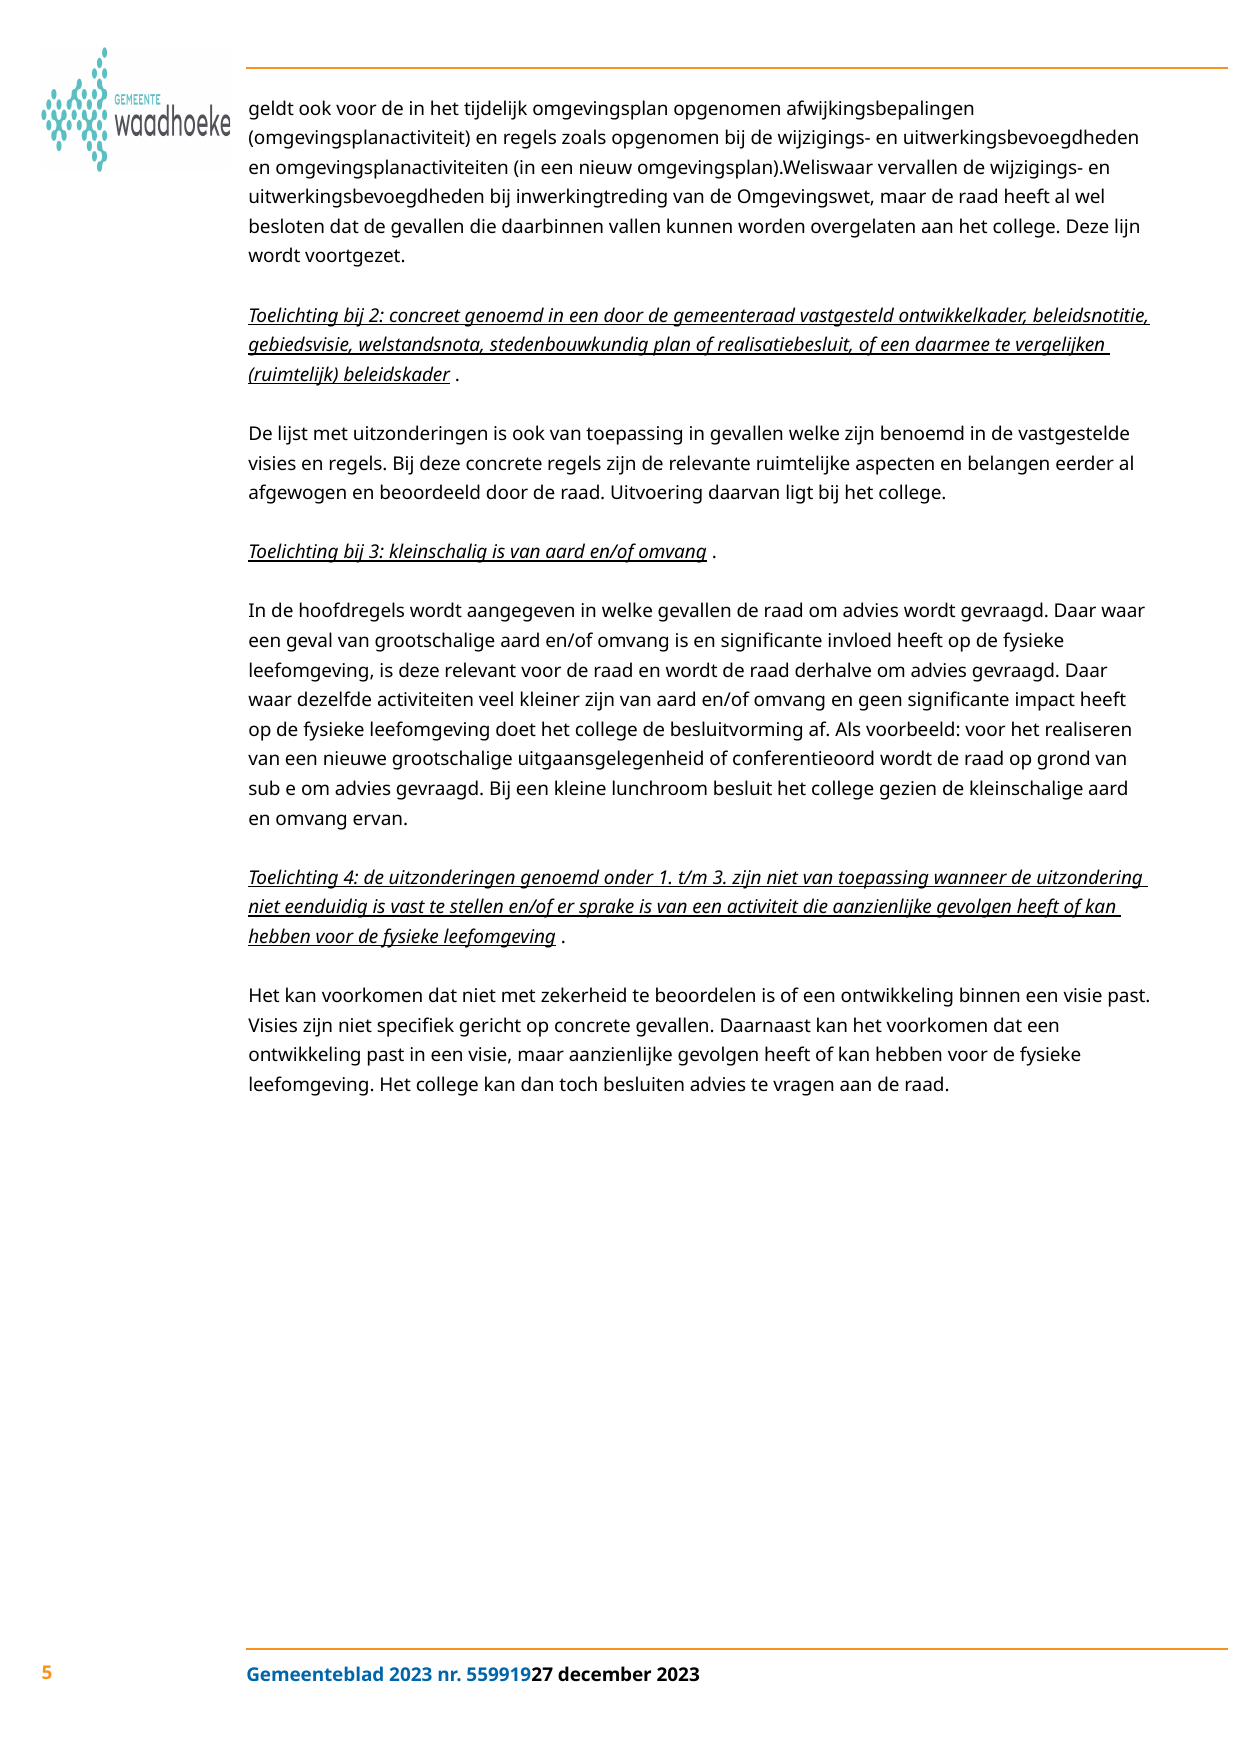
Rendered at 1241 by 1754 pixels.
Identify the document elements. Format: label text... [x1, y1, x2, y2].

text Toelichting bij 2: concreet genoemd in een door de gemeenteraad vastgesteld ontwikkelkader, beleidsnotitie, gebiedsvisie, welstandsnota, stedenbouwkundig plan of realisatiebesluit, of een daarmee te vergelijken (ruimtelijk) beleidskader . [248, 302, 1152, 387]
picture [41, 47, 231, 172]
text Toelichting 4: de uitzonderingen genoemd onder 1. t/m 3. zijn niet van toepassing wanneer de uitzondering niet eenduidig is vast te stellen en/of er sprake is van een activiteit die aanzienlijke gevolgen heeft of kan hebben voor de fysieke leefomgeving . [248, 864, 1152, 949]
text geldt ook voor de in het tijdelijk omgevingsplan opgenomen afwijkingsbepalingen (omgevingsplanactiviteit) en regels zoals opgenomen bij de wijzigings- en uitwerkingsbevoegdheden en omgevingsplanactiviteiten (in een nieuw omgevingsplan).Weliswaar vervallen de wijzigings- en uitwerkingsbevoegdheden bij inwerkingtreding van de Omgevingswet, maar de raad heeft al wel besloten dat de gevallen die daarbinnen vallen kunnen worden overgelaten aan het college. Deze lijn wordt voortgezet. [248, 95, 1152, 268]
text Toelichting bij 3: kleinschalig is van aard en/of omvang . [248, 538, 1152, 564]
text Het kan voorkomen dat niet met zekerheid te beoordelen is of een ontwikkeling binnen een visie past. Visies zijn niet specifiek gericht op concrete gevallen. Daarnaast kan het voorkomen dat een ontwikkeling past in een visie, maar aanzienlijke gevolgen heeft of kan hebben voor de fysieke leefomgeving. Het college kan dan toch besluiten advies te vragen aan de raad. [248, 982, 1152, 1097]
text In de hoofdregels wordt aangegeven in welke gevallen de raad om advies wordt gevraagd. Daar waar een geval van grootschalige aard en/of omvang is en significante invloed heeft op de fysieke leefomgeving, is deze relevant voor de raad en wordt de raad derhalve om advies gevraagd. Daar waar dezelfde activiteiten veel kleiner zijn van aard en/of omvang en geen significante impact heeft op de fysieke leefomgeving doet het college de besluitvorming af. Als voorbeeld: voor het realiseren van een nieuwe grootschalige uitgaansgelegenheid of conferentieoord wordt de raad op grond van sub e om advies gevraagd. Bij een kleine lunchroom besluit het college gezien de kleinschalige aard en omvang ervan. [248, 598, 1152, 831]
text De lijst met uitzonderingen is ook van toepassing in gevallen welke zijn benoemd in de vastgestelde visies en regels. Bij deze concrete regels zijn de relevante ruimtelijke aspecten en belangen eerder al afgewogen en beoordeeld door de raad. Uitvoering daarvan ligt bij het college. [248, 420, 1152, 505]
